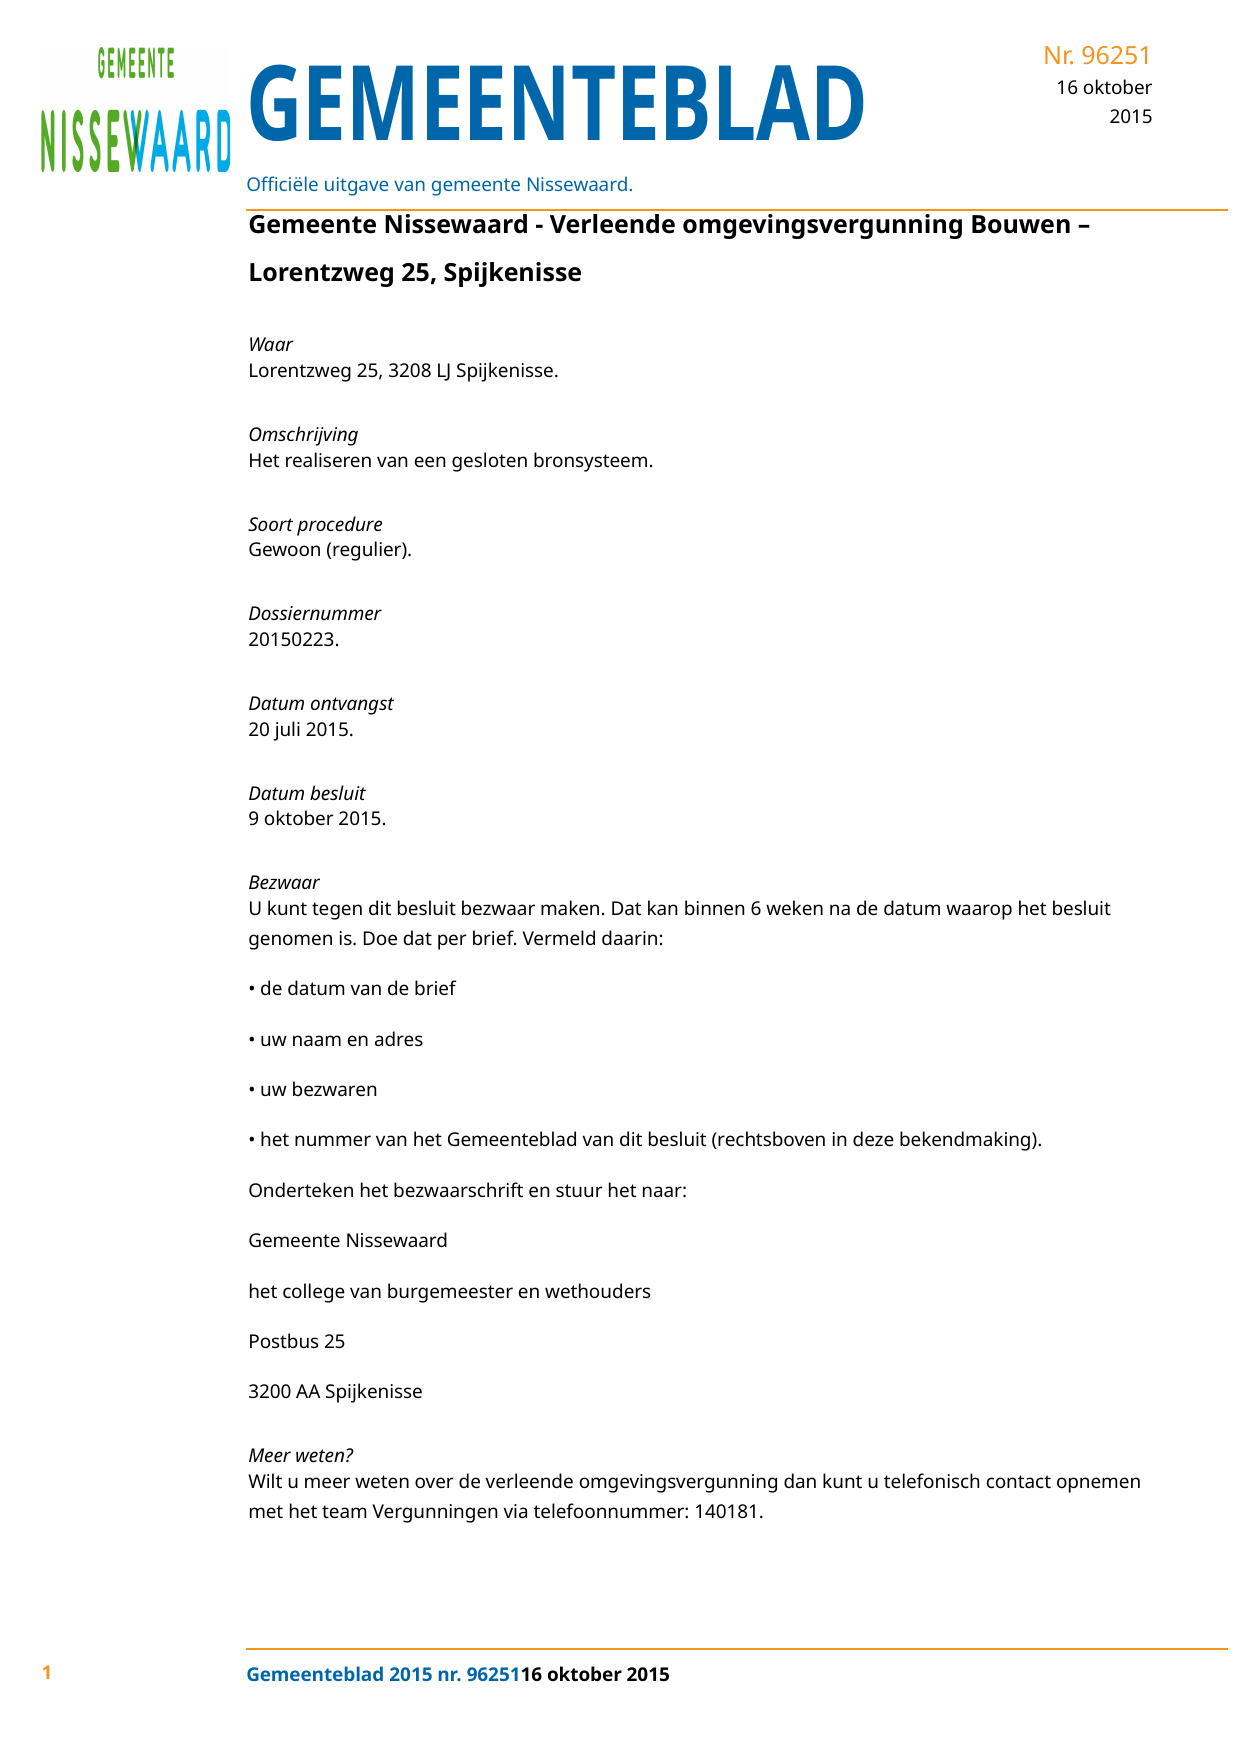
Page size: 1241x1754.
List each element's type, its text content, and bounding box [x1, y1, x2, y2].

text U kunt tegen dit besluit bezwaar maken. Dat kan binnen 6 weken na de datum waarop het besluit genomen is. Doe dat per brief. Vermeld daarin: [248, 895, 1152, 951]
text Datum ontvangst [248, 690, 1152, 716]
text • uw naam en adres [248, 1026, 1152, 1051]
text Meer weten? [248, 1443, 1152, 1468]
text Gemeente Nissewaard [248, 1227, 1152, 1253]
text Dossiernummer [248, 601, 1152, 626]
picture [200, 151, 206, 172]
text 20150223. [248, 626, 1152, 652]
text Lorentzweg 25, 3208 LJ Spijkenisse. [248, 357, 1152, 383]
text Soort procedure [248, 511, 1152, 537]
text • uw bezwaren [248, 1076, 1152, 1102]
text Bezwaar [248, 869, 1152, 895]
text Wilt u meer weten over de verleende omgevingsvergunning dan kunt u telefonisch contact opnemen met het team Vergunningen via telefoonnummer: 140181. [248, 1468, 1152, 1524]
picture [176, 157, 187, 172]
text Omschrijving [248, 421, 1152, 447]
text het college van burgemeester en wethouders [248, 1278, 1152, 1303]
text • de datum van de brief [248, 975, 1152, 1001]
picture [222, 122, 227, 160]
text Onderteken het bezwaarschrift en stuur het naar: [248, 1177, 1152, 1203]
text Postbus 25 [248, 1328, 1152, 1354]
text Datum besluit [248, 780, 1152, 806]
picture [154, 157, 165, 172]
text 9 oktober 2015. [248, 806, 1152, 831]
text Gewoon (regulier). [248, 537, 1152, 562]
picture [41, 47, 231, 172]
text • het nummer van het Gemeenteblad van dit besluit (rechtsboven in deze bekendmaking). [248, 1127, 1152, 1152]
text 20 juli 2015. [248, 716, 1152, 742]
text Waar [248, 331, 1152, 357]
text 3200 AA Spijkenisse [248, 1379, 1152, 1404]
picture [201, 122, 206, 138]
text Het realiseren van een gesloten bronsysteem. [248, 447, 1152, 473]
text Gemeente Nissewaard - Verleende omgevingsvergunning Bouwen – Lorentzweg 25, Spijkenisse [248, 211, 1152, 288]
